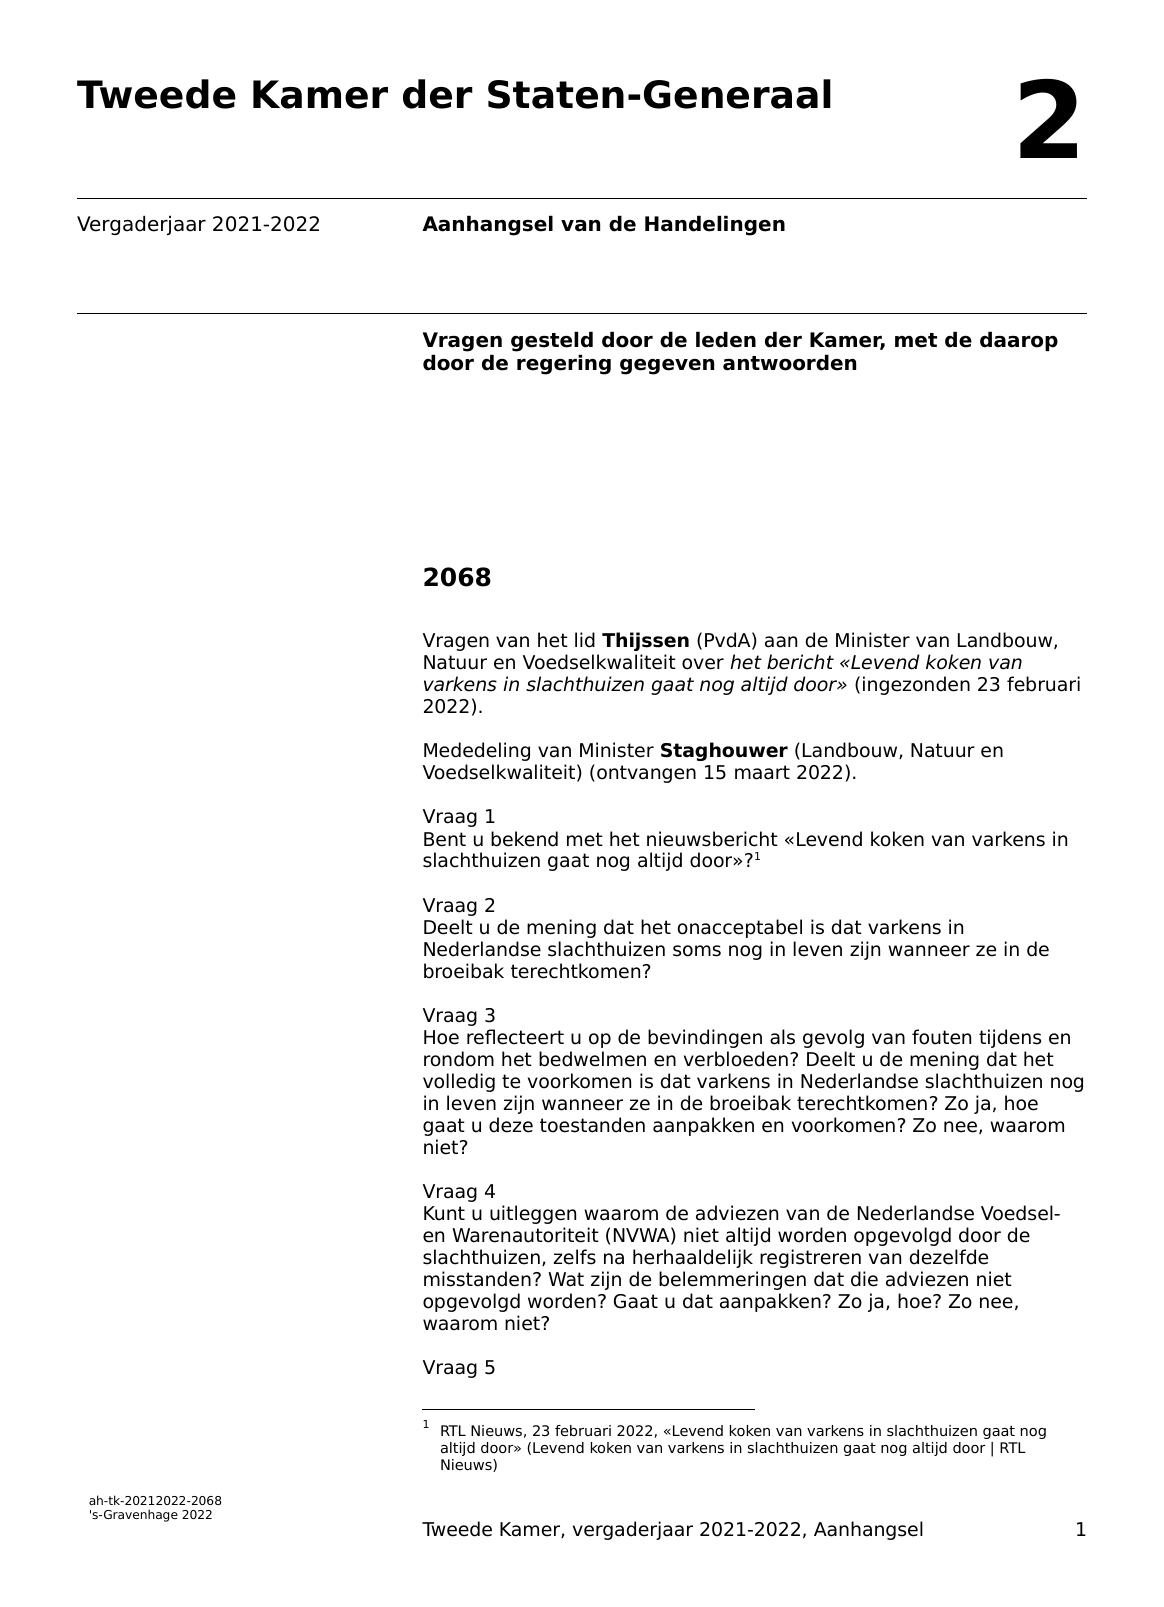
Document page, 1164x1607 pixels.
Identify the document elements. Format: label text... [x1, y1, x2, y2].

text Vraag 2 [422, 894, 1087, 917]
table_cell [77, 314, 422, 375]
text Vragen van het lid Thijssen (PvdA) aan de Minister van Landbouw, Natuur en Voedselkwaliteit over het bericht «Levend koken van varkens in slachthuizen gaat nog altijd door» (ingezonden 23 februari 2022). [422, 630, 1087, 718]
text Hoe reflecteert u op de bevindingen als gevolg van fouten tijdens en rondom het bedwelmen en verbloeden? Deelt u de mening dat het volledig te voorkomen is dat varkens in Nederlandse slachthuizen nog in leven zijn wanneer ze in de broeibak terechtkomen? Zo ja, hoe gaat u deze toestanden aanpakken en voorkomen? Zo nee, waarom niet? [422, 1027, 1087, 1158]
text Bent u bekend met het nieuwsbericht «Levend koken van varkens in slachthuizen gaat nog altijd door»? [422, 828, 1087, 872]
table_header 2 [886, 59, 1087, 198]
text Vraag 3 [422, 1005, 1087, 1027]
text Deelt u de mening dat het onacceptabel is dat varkens in Nederlandse slachthuizen soms nog in leven zijn wanneer ze in de broeibak terechtkomen? [422, 917, 1087, 982]
text Vraag 1 [422, 806, 1087, 828]
text Kunt u uitleggen waarom de adviezen van de Nederlandse Voedsel- en Warenautoriteit (NVWA) niet altijd worden opgevolgd door de slachthuizen, zelfs na herhaaldelijk registreren van dezelfde misstanden? Wat zijn de belemmeringen dat die adviezen niet opgevolgd worden? Gaat u dat aanpakken? Zo ja, hoe? Zo nee, waarom niet? [422, 1203, 1087, 1334]
text 2068 [422, 563, 1087, 592]
text Mededeling van Minister Staghouwer (Landbouw, Natuur en Voedselkwaliteit) (ontvangen 15 maart 2022). [422, 740, 1087, 784]
table_cell Vergaderjaar 2021-2022 [77, 199, 422, 313]
text ah-tk-20212022-2068 [88, 1494, 323, 1508]
text Vraag 5 [422, 1357, 1087, 1379]
table_cell Aanhangsel van de Handelingen [422, 199, 1087, 313]
text RTL Nieuws, 23 februari 2022, «Levend koken van varkens in slachthuizen gaat nog altijd door» (Levend koken van varkens in slachthuizen gaat nog altijd door | RTL Nieuws) [422, 1418, 1087, 1474]
table_header Tweede Kamer der Staten-Generaal [77, 59, 886, 198]
table_cell Vragen gesteld door de leden der Kamer, met de daarop door de regering gegeven antwoorden [422, 314, 1087, 375]
text Vraag 4 [422, 1181, 1087, 1203]
text 's-Gravenhage 2022 [88, 1508, 323, 1522]
